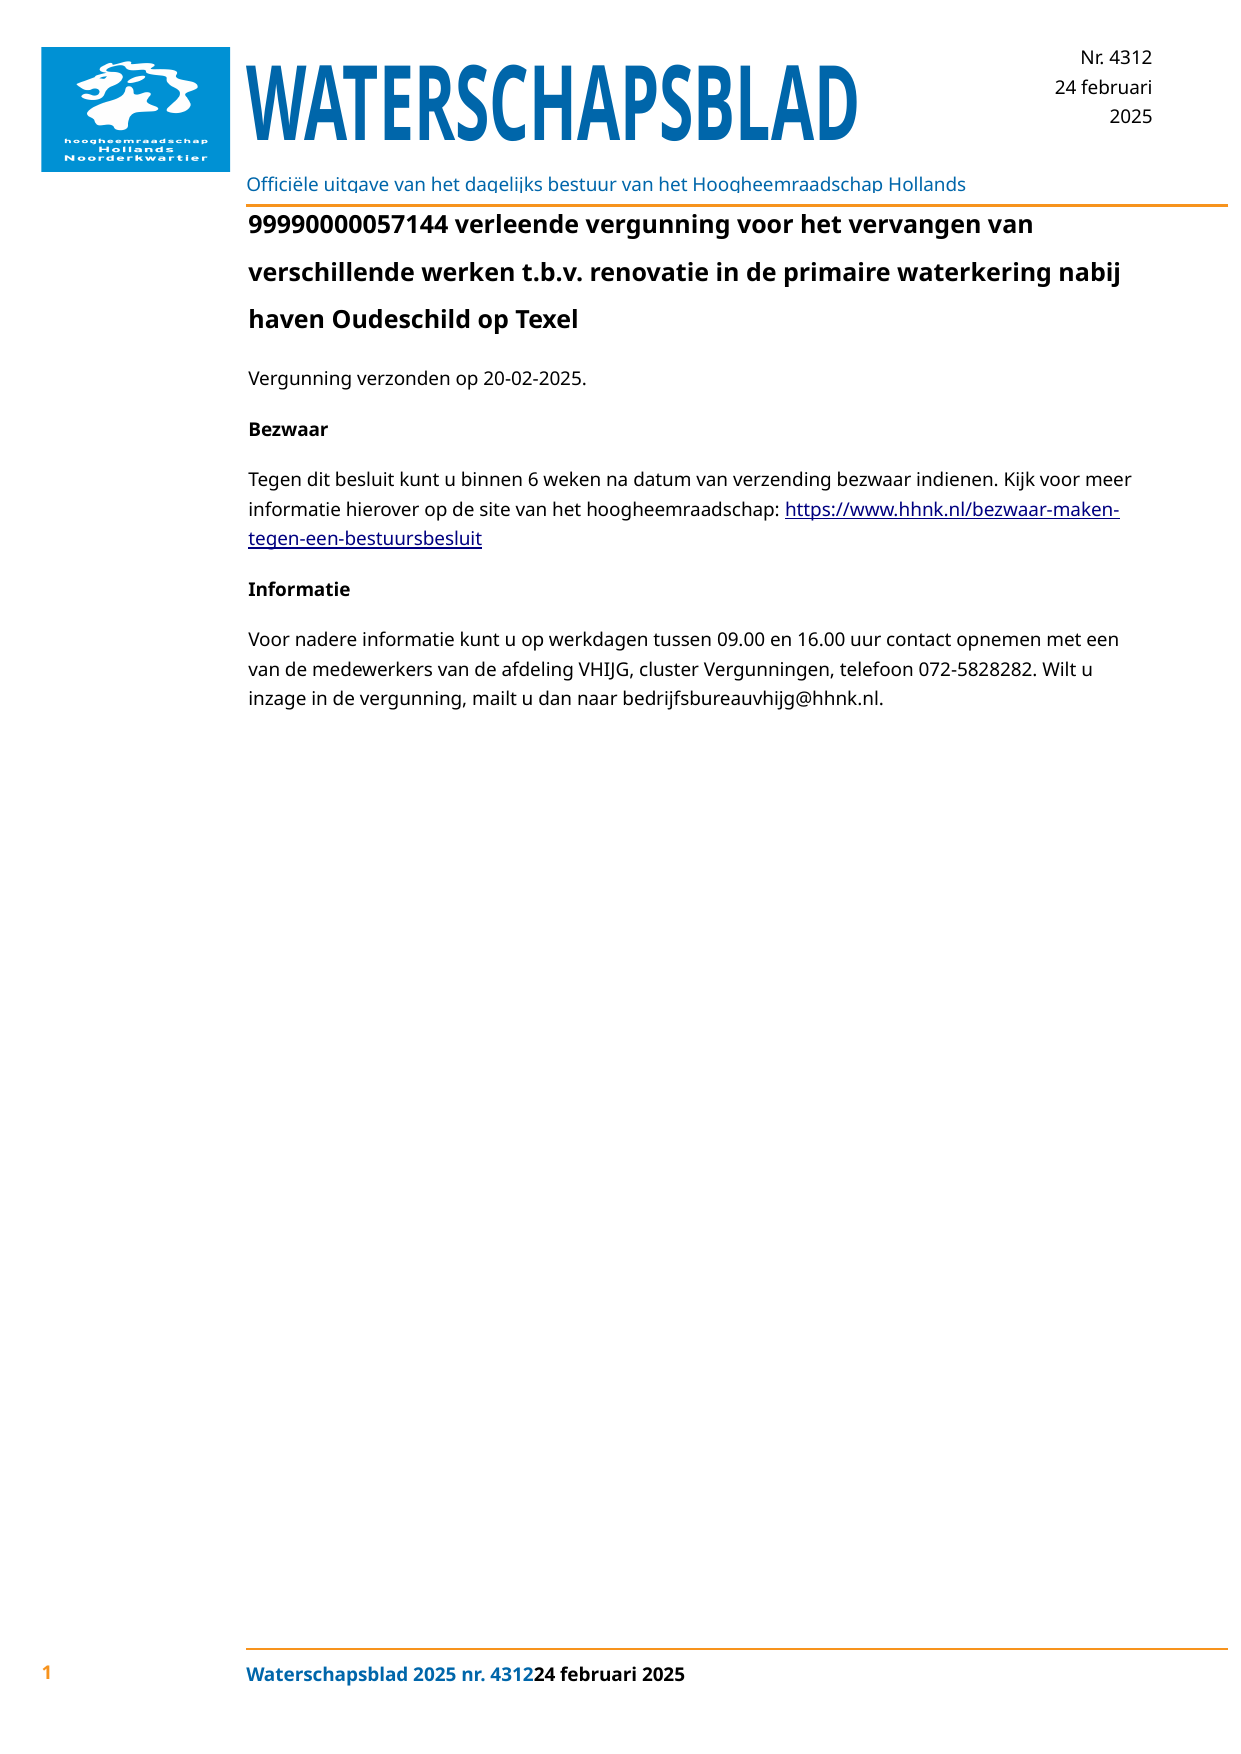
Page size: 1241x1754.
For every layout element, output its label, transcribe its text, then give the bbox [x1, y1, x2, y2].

text Tegen dit besluit kunt u binnen 6 weken na datum van verzending bezwaar indienen. Kijk voor meer informatie hierover op de site van het hoogheemraadschap: https://www.hhnk.nl/bezwaar-maken-tegen-een-bestuursbesluit [248, 466, 1152, 551]
text Voor nadere informatie kunt u op werkdagen tussen 09.00 en 16.00 uur contact opnemen met een van de medewerkers van de afdeling VHIJG, cluster Vergunningen, telefoon 072-5828282. Wilt u inzage in de vergunning, mailt u dan naar bedrijfsbureauvhijg@hhnk.nl. [248, 626, 1152, 711]
text Vergunning verzonden op 20-02-2025. [248, 366, 1152, 391]
picture [129, 76, 144, 82]
text 99990000057144 verleende vergunning voor het vervangen van verschillende werken t.b.v. renovatie in de primaire waterkering nabij haven Oudeschild op Texel [248, 207, 1152, 336]
picture [78, 64, 122, 99]
picture [118, 62, 197, 112]
text Bezwaar [248, 416, 1152, 442]
picture [88, 87, 157, 130]
text Informatie [248, 576, 1152, 602]
